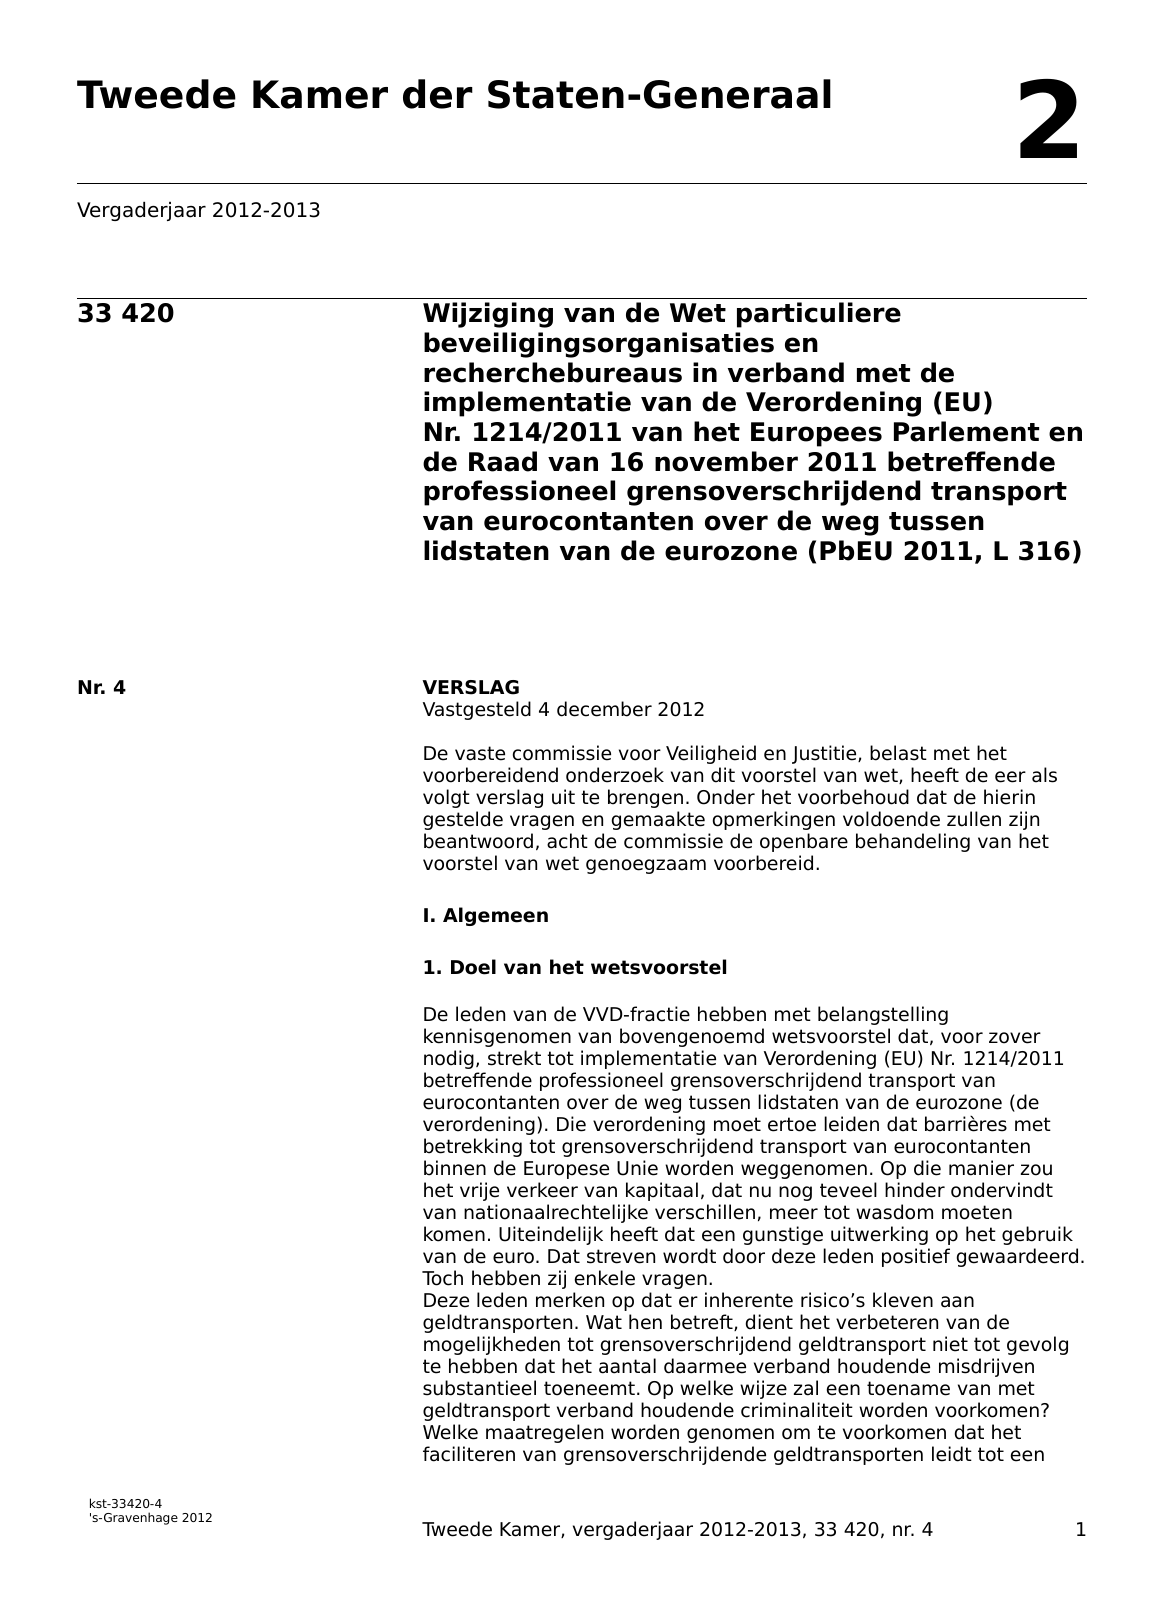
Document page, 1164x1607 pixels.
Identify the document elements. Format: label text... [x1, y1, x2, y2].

subtitle Nr. 4 VERSLAG [77, 677, 1087, 699]
text Vastgesteld 4 december 2012 [422, 699, 1087, 721]
text 's-Gravenhage 2012 [88, 1511, 323, 1525]
subtitle 1. Doel van het wetsvoorstel [422, 957, 1087, 979]
text Deze leden merken op dat er inherente risico’s kleven aan geldtransporten. Wat hen betreft, dient het verbeteren van de mogelijkheden tot grensoverschrijdend geldtransport niet tot gevolg te hebben dat het aantal daarmee verband houdende misdrijven substantieel toeneemt. Op welke wijze zal een toename van met geldtransport verband houdende criminaliteit worden voorkomen? Welke maatregelen worden genomen om te voorkomen dat het faciliteren van grensoverschrijdende geldtransporten leidt tot een [422, 1290, 1087, 1466]
table_cell Vergaderjaar 2012-2013 [77, 184, 1087, 298]
subtitle I. Algemeen [422, 905, 1087, 927]
subtitle 33 420 Wijziging van de Wet particuliere beveiligingsorganisaties en recherchebureaus in verband met de implementatie van de Verordening (EU) Nr. 1214/2011 van het Europees Parlement en de Raad van 16 november 2011 betreffende professioneel grensoverschrijdend transport van eurocontanten over de weg tussen lidstaten van de eurozone (PbEU 2011, L 316) [77, 299, 1087, 566]
text kst-33420-4 [88, 1497, 323, 1511]
text De leden van de VVD-fractie hebben met belangstelling kennisgenomen van bovengenoemd wetsvoorstel dat, voor zover nodig, strekt tot implementatie van Verordening (EU) Nr. 1214/2011 betreffende professioneel grensoverschrijdend transport van eurocontanten over de weg tussen lidstaten van de eurozone (de verordening). Die verordening moet ertoe leiden dat barrières met betrekking tot grensoverschrijdend transport van eurocontanten binnen de Europese Unie worden weggenomen. Op die manier zou het vrije verkeer van kapitaal, dat nu nog teveel hinder ondervindt van nationaalrechtelijke verschillen, meer tot wasdom moeten komen. Uiteindelijk heeft dat een gunstige uitwerking op het gebruik van de euro. Dat streven wordt door deze leden positief gewaardeerd. Toch hebben zij enkele vragen. [422, 1004, 1087, 1290]
table_header Tweede Kamer der Staten-Generaal [77, 59, 886, 183]
text De vaste commissie voor Veiligheid en Justitie, belast met het voorbereidend onderzoek van dit voorstel van wet, heeft de eer als volgt verslag uit te brengen. Onder het voorbehoud dat de hierin gestelde vragen en gemaakte opmerkingen voldoende zullen zijn beantwoord, acht de commissie de openbare behandeling van het voorstel van wet genoegzaam voorbereid. [422, 743, 1087, 875]
table_header 2 [886, 59, 1087, 183]
